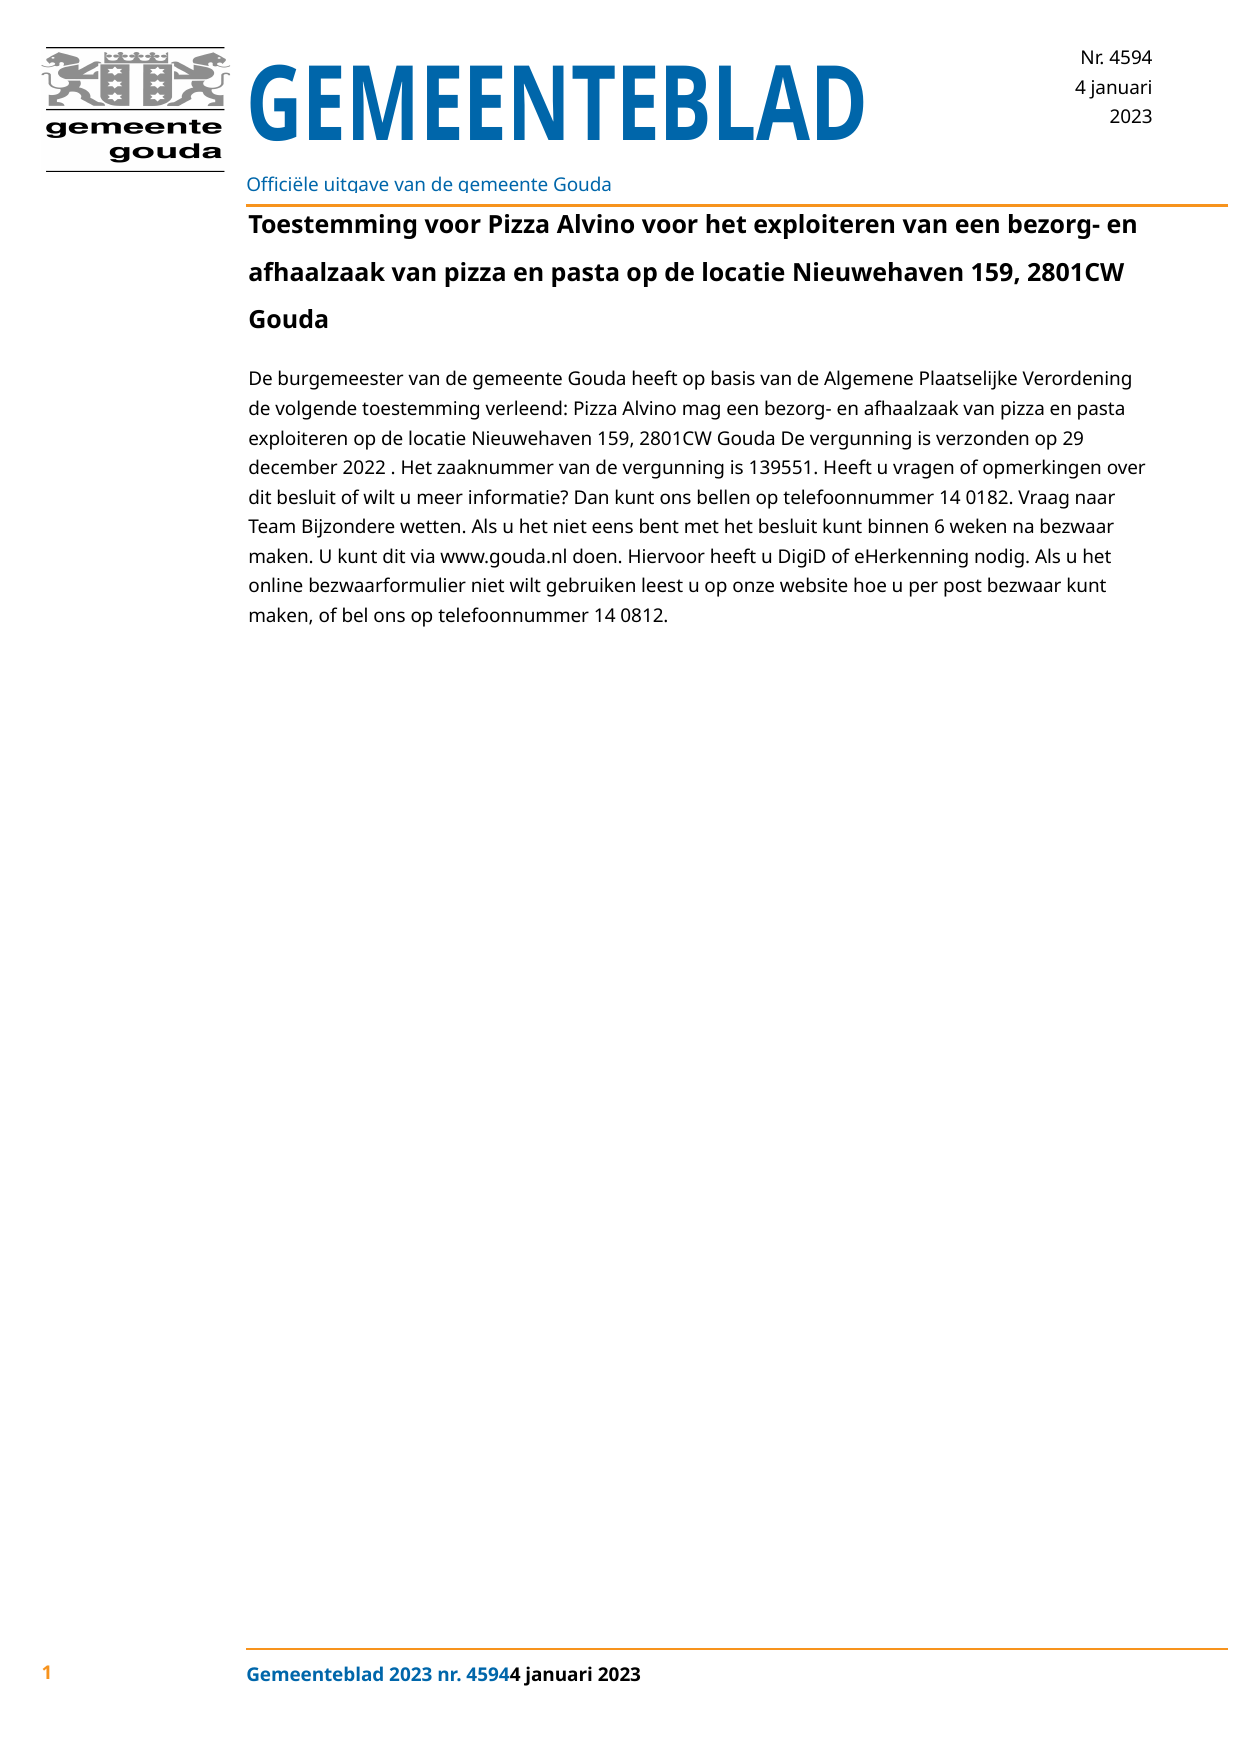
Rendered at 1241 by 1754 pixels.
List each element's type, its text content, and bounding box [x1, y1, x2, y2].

picture [41, 47, 231, 172]
text De burgemeester van de gemeente Gouda heeft op basis van de Algemene Plaatselijke Verordening de volgende toestemming verleend: Pizza Alvino mag een bezorg- en afhaalzaak van pizza en pasta exploiteren op de locatie Nieuwehaven 159, 2801CW Gouda De vergunning is verzonden op 29 december 2022 . Het zaaknummer van de vergunning is 139551. Heeft u vragen of opmerkingen over dit besluit of wilt u meer informatie? Dan kunt ons bellen op telefoonnummer 14 0182. Vraag naar Team Bijzondere wetten. Als u het niet eens bent met het besluit kunt binnen 6 weken na bezwaar maken. U kunt dit via www.gouda.nl doen. Hiervoor heeft u DigiD of eHerkenning nodig. Als u het online bezwaarformulier niet wilt gebruiken leest u op onze website hoe u per post bezwaar kunt maken, of bel ons op telefoonnummer 14 0812. [248, 366, 1152, 628]
text Toestemming voor Pizza Alvino voor het exploiteren van een bezorg- en afhaalzaak van pizza en pasta op de locatie Nieuwehaven 159, 2801CW Gouda [248, 207, 1152, 336]
